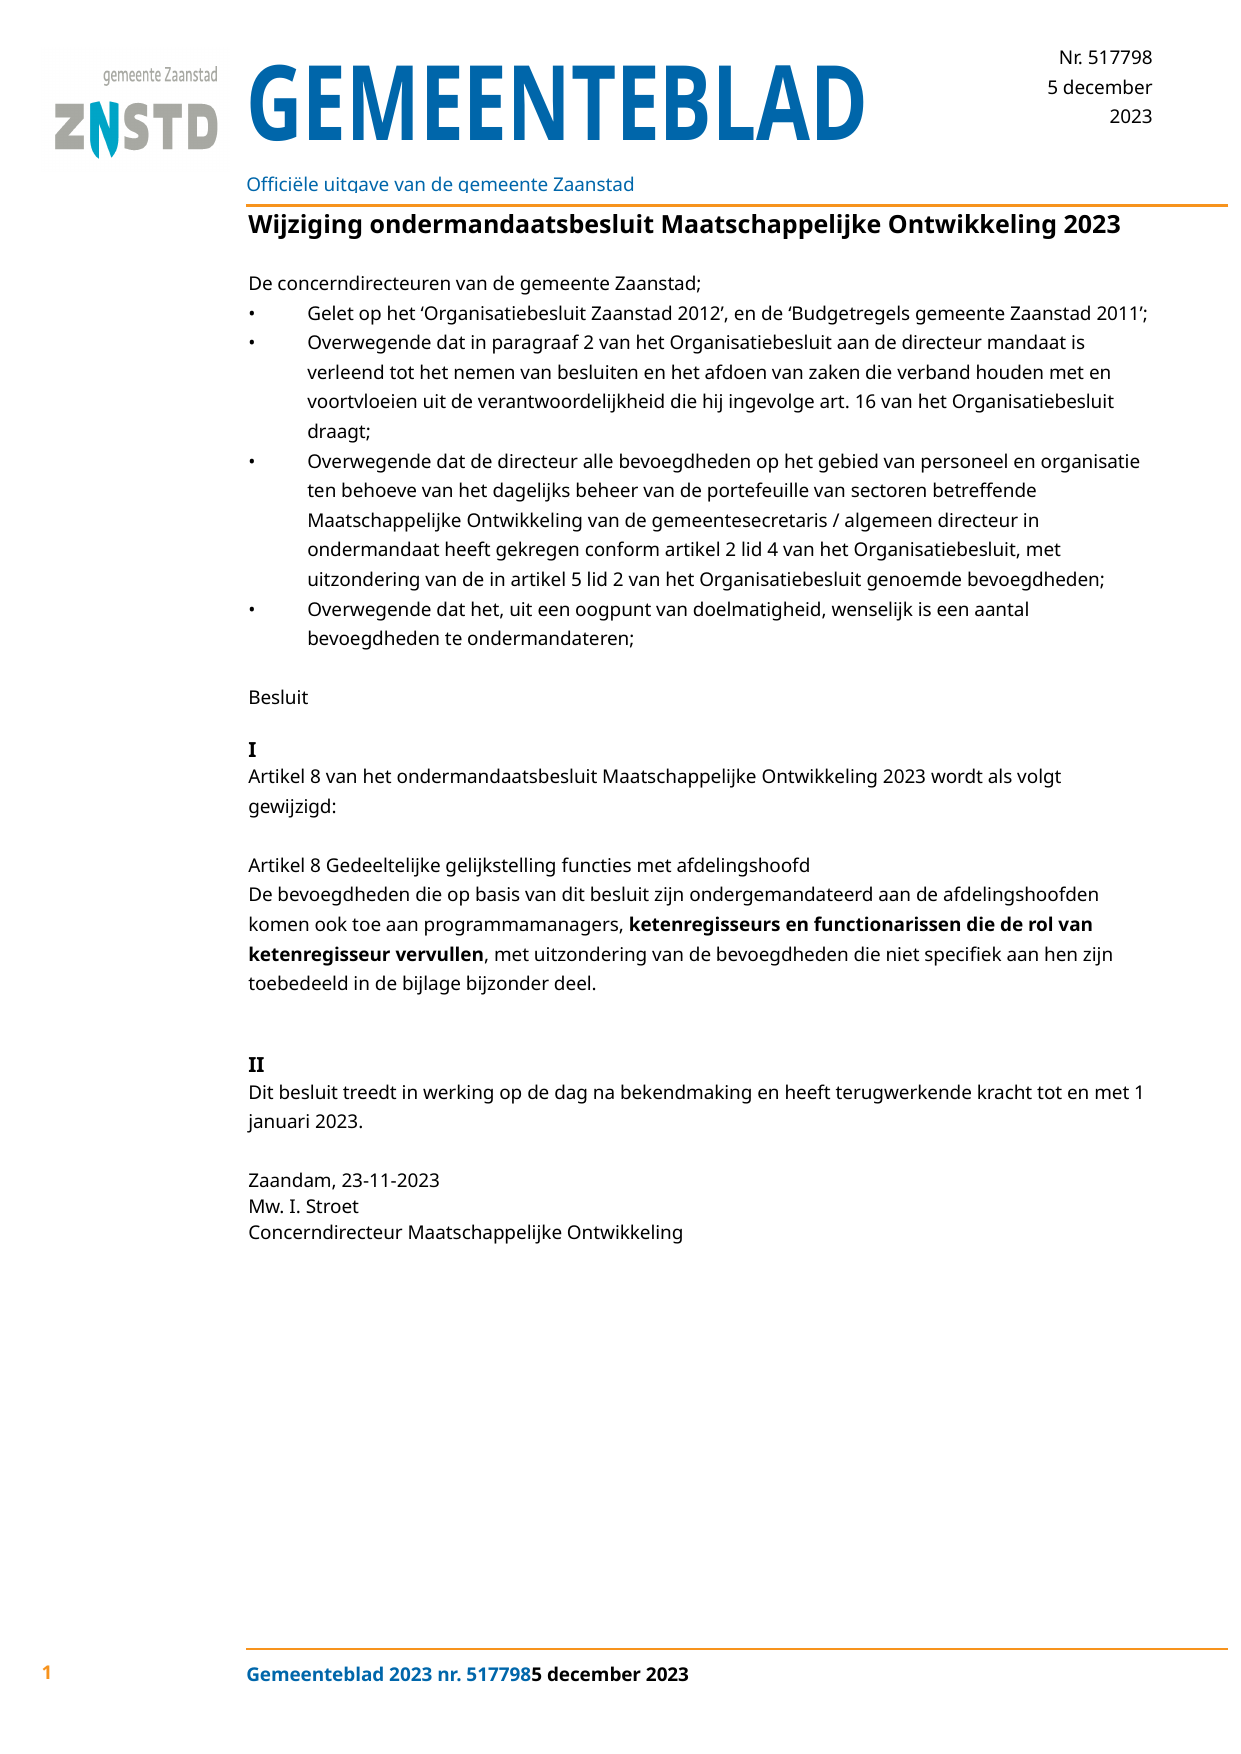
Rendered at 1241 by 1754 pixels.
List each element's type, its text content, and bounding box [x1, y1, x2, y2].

text De bevoegdheden die op basis van dit besluit zijn ondergemandateerd aan de afdelingshoofden komen ook toe aan programmamanagers, ketenregisseurs en functionarissen die de rol van ketenregisseur vervullen, met uitzondering van de bevoegdheden die niet specifiek aan hen zijn toebedeeld in de bijlage bijzonder deel. [248, 882, 1152, 996]
text Mw. I. Stroet [248, 1193, 1152, 1219]
text I [248, 735, 1152, 763]
text II [248, 1050, 1152, 1079]
text Wijziging ondermandaatsbesluit Maatschappelijke Ontwikkeling 2023 [248, 207, 1152, 241]
text Artikel 8 Gedeeltelijke gelijkstelling functies met afdelingshoofd [248, 852, 1152, 878]
text Dit besluit treedt in werking op de dag na bekendmaking en heeft terugwerkende kracht tot en met 1 januari 2023. [248, 1079, 1152, 1134]
text Besluit [248, 684, 1152, 710]
list Overwegende dat het, uit een oogpunt van doelmatigheid, wenselijk is een aantal bevoegdheden te ondermandateren; [248, 596, 1152, 651]
list Overwegende dat in paragraaf 2 van het Organisatiebesluit aan de directeur mandaat is verleend tot het nemen van besluiten en het afdoen van zaken die verband houden met en voortvloeien uit de verantwoordelijkheid die hij ingevolge art. 16 van het Organisatiebesluit draagt; [248, 329, 1152, 444]
text Zaandam, 23-11-2023 [248, 1168, 1152, 1193]
list Overwegende dat de directeur alle bevoegdheden op het gebied van personeel en organisatie ten behoeve van het dagelijks beheer van de portefeuille van sectoren betreffende Maatschappelijke Ontwikkeling van de gemeentesecretaris / algemeen directeur in ondermandaat heeft gekregen conform artikel 2 lid 4 van het Organisatiebesluit, met uitzondering van de in artikel 5 lid 2 van het Organisatiebesluit genoemde bevoegdheden; [248, 448, 1152, 592]
text Artikel 8 van het ondermandaatsbesluit Maatschappelijke Ontwikkeling 2023 wordt als volgt gewijzigd: [248, 763, 1152, 819]
text De concerndirecteuren van de gemeente Zaanstad; [248, 270, 1152, 296]
list Gelet op het ‘Organisatiebesluit Zaanstad 2012’, en de ‘Budgetregels gemeente Zaanstad 2011’; [248, 300, 1152, 326]
picture [41, 47, 231, 172]
text Concerndirecteur Maatschappelijke Ontwikkeling [248, 1219, 1152, 1245]
